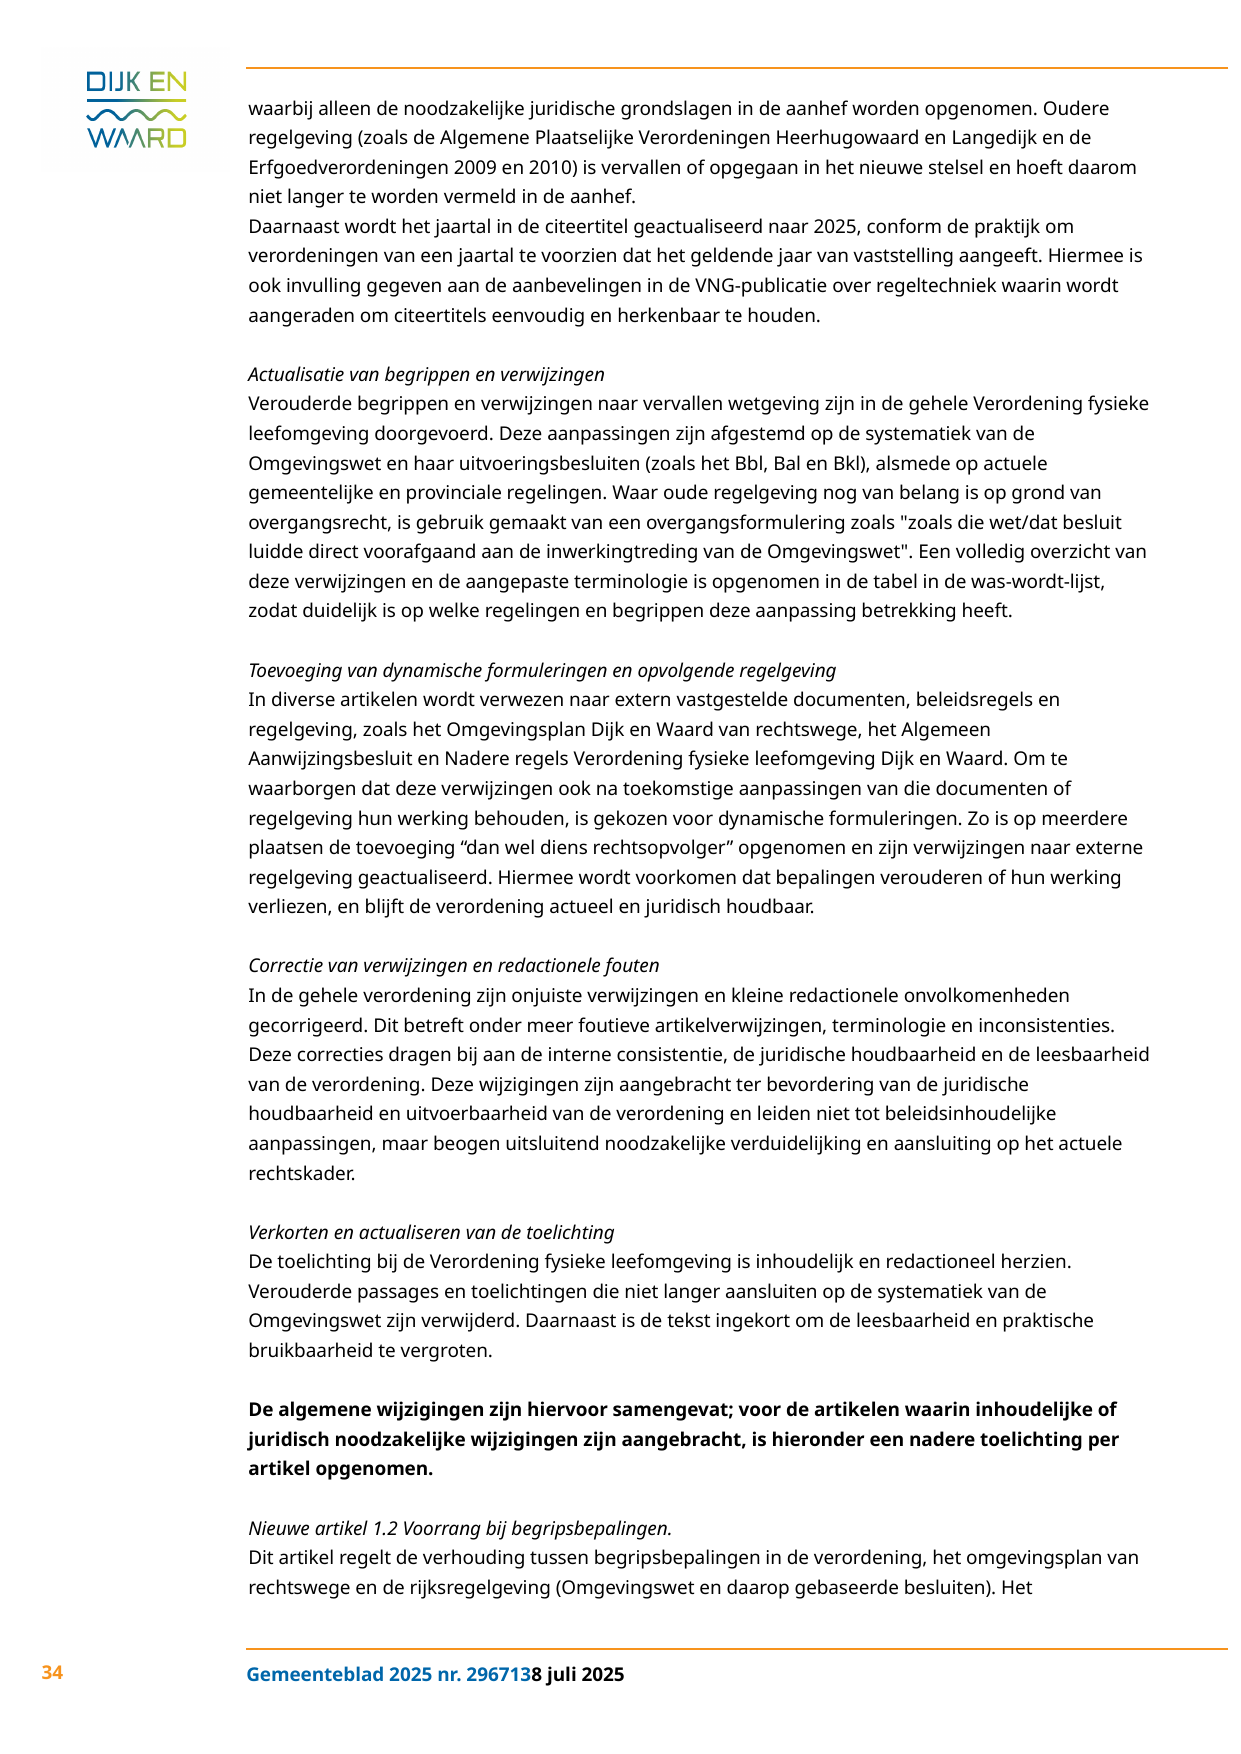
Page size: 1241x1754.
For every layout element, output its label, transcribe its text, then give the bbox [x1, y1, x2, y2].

text waarbij alleen de noodzakelijke juridische grondslagen in de aanhef worden opgenomen. Oudere regelgeving (zoals de Algemene Plaatselijke Verordeningen Heerhugowaard en Langedijk en de Erfgoedverordeningen 2009 en 2010) is vervallen of opgegaan in het nieuwe stelsel en hoeft daarom niet langer te worden vermeld in de aanhef. [248, 95, 1152, 209]
text De algemene wijzigingen zijn hiervoor samengevat; voor de artikelen waarin inhoudelijke of juridisch noodzakelijke wijzigingen zijn aangebracht, is hieronder een nadere toelichting per artikel opgenomen. [248, 1396, 1152, 1481]
text In de gehele verordening zijn onjuiste verwijzingen en kleine redactionele onvolkomenheden gecorrigeerd. Dit betreft onder meer foutieve artikelverwijzingen, terminologie en inconsistenties. Deze correcties dragen bij aan de interne consistentie, de juridische houdbaarheid en de leesbaarheid van de verordening. Deze wijzigingen zijn aangebracht ter bevordering van de juridische houdbaarheid en uitvoerbaarheid van de verordening en leiden niet tot beleidsinhoudelijke aanpassingen, maar beogen uitsluitend noodzakelijke verduidelijking en aansluiting op het actuele rechtskader. [248, 982, 1152, 1186]
text Daarnaast wordt het jaartal in de citeertitel geactualiseerd naar 2025, conform de praktijk om verordeningen van een jaartal te voorzien dat het geldende jaar van vaststelling aangeeft. Hiermee is ook invulling gegeven aan de aanbevelingen in de VNG-publicatie over regeltechniek waarin wordt aangeraden om citeertitels eenvoudig en herkenbaar te houden. [248, 213, 1152, 328]
text Actualisatie van begrippen en verwijzingen [248, 361, 1152, 387]
text In diverse artikelen wordt verwezen naar extern vastgestelde documenten, beleidsregels en regelgeving, zoals het Omgevingsplan Dijk en Waard van rechtswege, het Algemeen Aanwijzingsbesluit en Nadere regels Verordening fysieke leefomgeving Dijk en Waard. Om te waarborgen dat deze verwijzingen ook na toekomstige aanpassingen van die documenten of regelgeving hun werking behouden, is gekozen voor dynamische formuleringen. Zo is op meerdere plaatsen de toevoeging “dan wel diens rechtsopvolger” opgenomen en zijn verwijzingen naar externe regelgeving geactualiseerd. Hiermee wordt voorkomen dat bepalingen verouderen of hun werking verliezen, en blijft de verordening actueel en juridisch houdbaar. [248, 686, 1152, 919]
text Correctie van verwijzingen en redactionele fouten [248, 953, 1152, 978]
text De toelichting bij de Verordening fysieke leefomgeving is inhoudelijk en redactioneel herzien. Verouderde passages en toelichtingen die niet langer aansluiten op de systematiek van de Omgevingswet zijn verwijderd. Daarnaast is de tekst ingekort om de leesbaarheid en praktische bruikbaarheid te vergroten. [248, 1248, 1152, 1363]
picture [41, 47, 231, 172]
text Nieuwe artikel 1.2 Voorrang bij begripsbepalingen. [248, 1515, 1152, 1541]
text Dit artikel regelt de verhouding tussen begripsbepalingen in de verordening, het omgevingsplan van rechtswege en de rijksregelgeving (Omgevingswet en daarop gebaseerde besluiten). Het [248, 1544, 1152, 1600]
text Toevoeging van dynamische formuleringen en opvolgende regelgeving [248, 657, 1152, 683]
text Verkorten en actualiseren van de toelichting [248, 1219, 1152, 1245]
text Verouderde begrippen en verwijzingen naar vervallen wetgeving zijn in de gehele Verordening fysieke leefomgeving doorgevoerd. Deze aanpassingen zijn afgestemd op de systematiek van de Omgevingswet en haar uitvoeringsbesluiten (zoals het Bbl, Bal en Bkl), alsmede op actuele gemeentelijke en provinciale regelingen. Waar oude regelgeving nog van belang is op grond van overgangsrecht, is gebruik gemaakt van een overgangsformulering zoals "zoals die wet/dat besluit luidde direct voorafgaand aan de inwerkingtreding van de Omgevingswet". Een volledig overzicht van deze verwijzingen en de aangepaste terminologie is opgenomen in de tabel in de was-wordt-lijst, zodat duidelijk is op welke regelingen en begrippen deze aanpassing betrekking heeft. [248, 391, 1152, 623]
